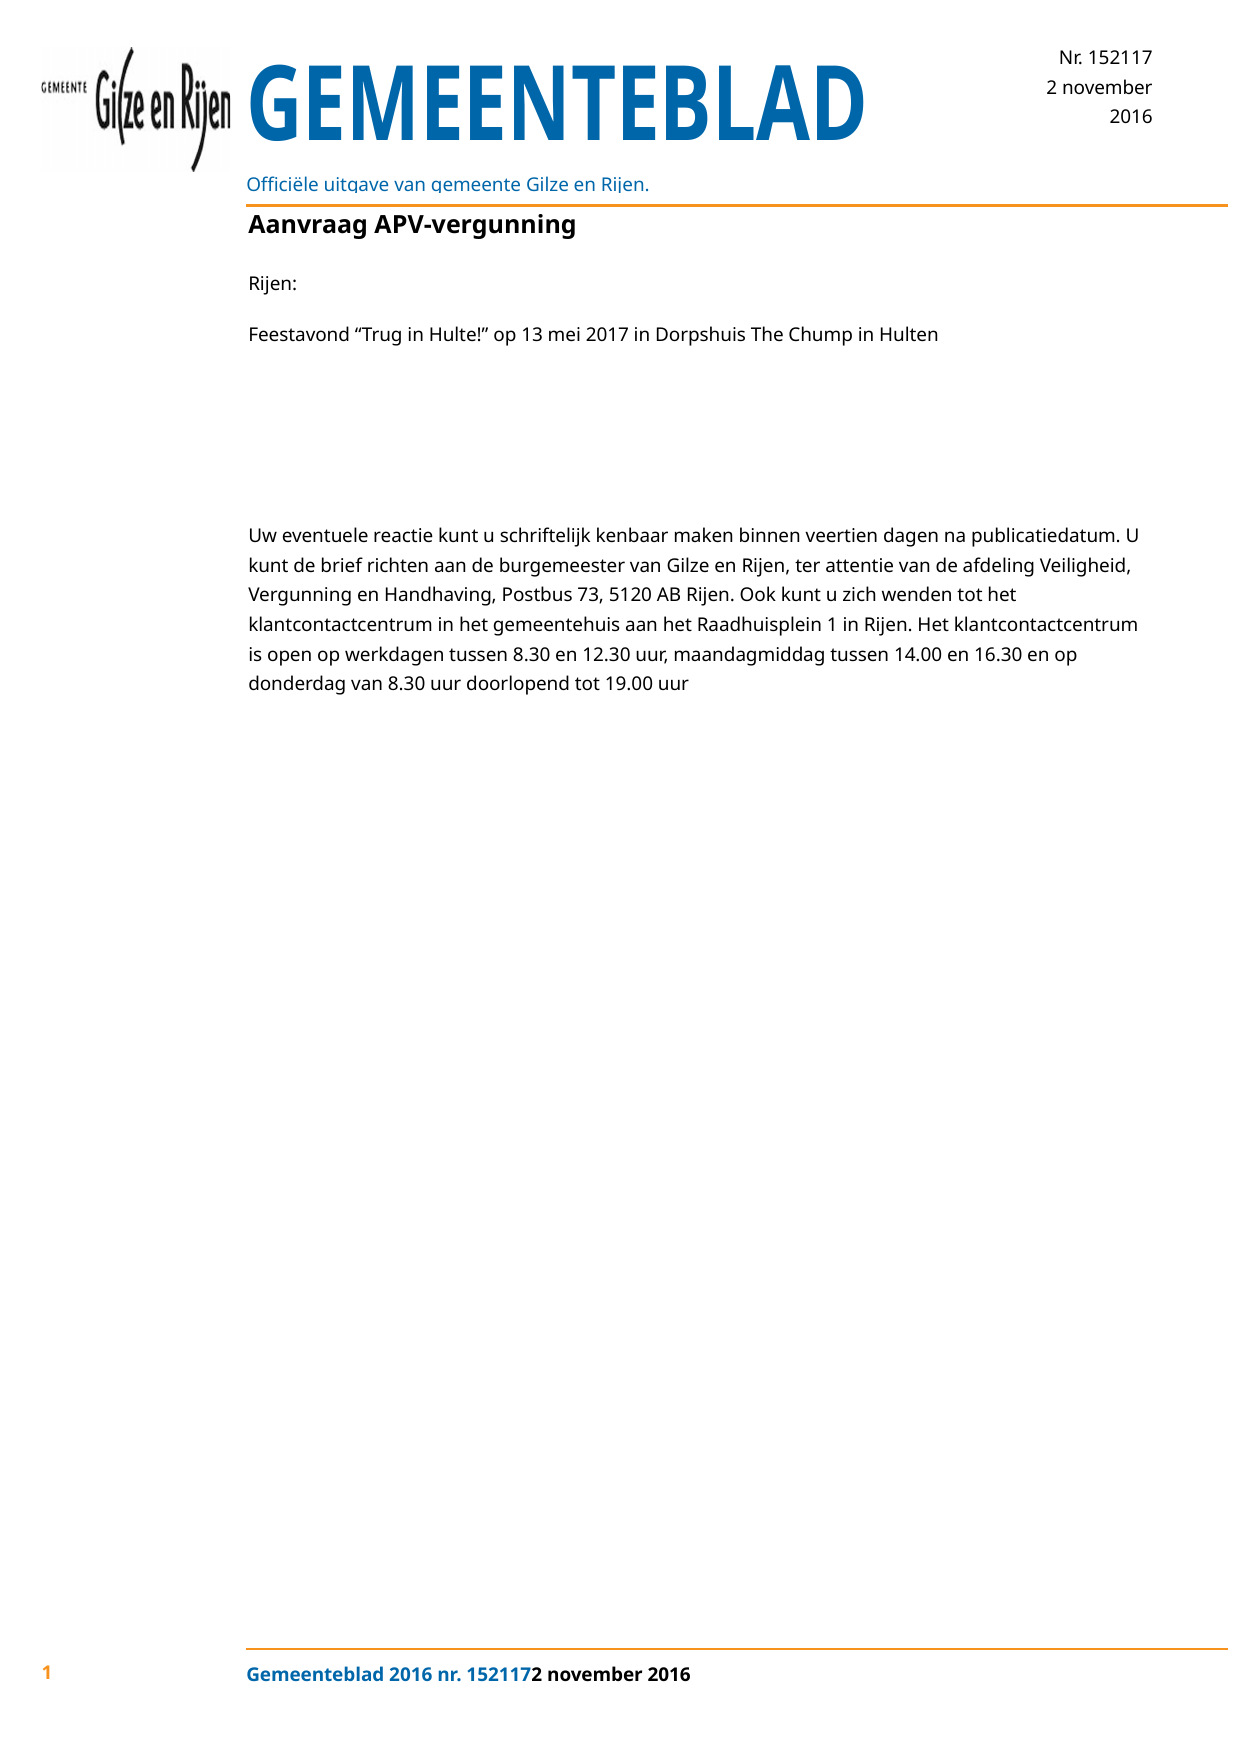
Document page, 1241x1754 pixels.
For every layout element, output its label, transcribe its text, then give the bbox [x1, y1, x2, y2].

picture [41, 47, 231, 172]
text Rijen: [248, 270, 1152, 296]
text Aanvraag APV-vergunning [248, 207, 1152, 241]
text Feestavond “Trug in Hulte!” op 13 mei 2017 in Dorpshuis The Chump in Hulten [248, 321, 1152, 346]
text Uw eventuele reactie kunt u schriftelijk kenbaar maken binnen veertien dagen na publicatiedatum. U kunt de brief richten aan de burgemeester van Gilze en Rijen, ter attentie van de afdeling Veiligheid, Vergunning en Handhaving, Postbus 73, 5120 AB Rijen. Ook kunt u zich wenden tot het klantcontactcentrum in het gemeentehuis aan het Raadhuisplein 1 in Rijen. Het klantcontactcentrum is open op werkdagen tussen 8.30 en 12.30 uur, maandagmiddag tussen 14.00 en 16.30 en op donderdag van 8.30 uur doorlopend tot 19.00 uur [248, 522, 1152, 696]
